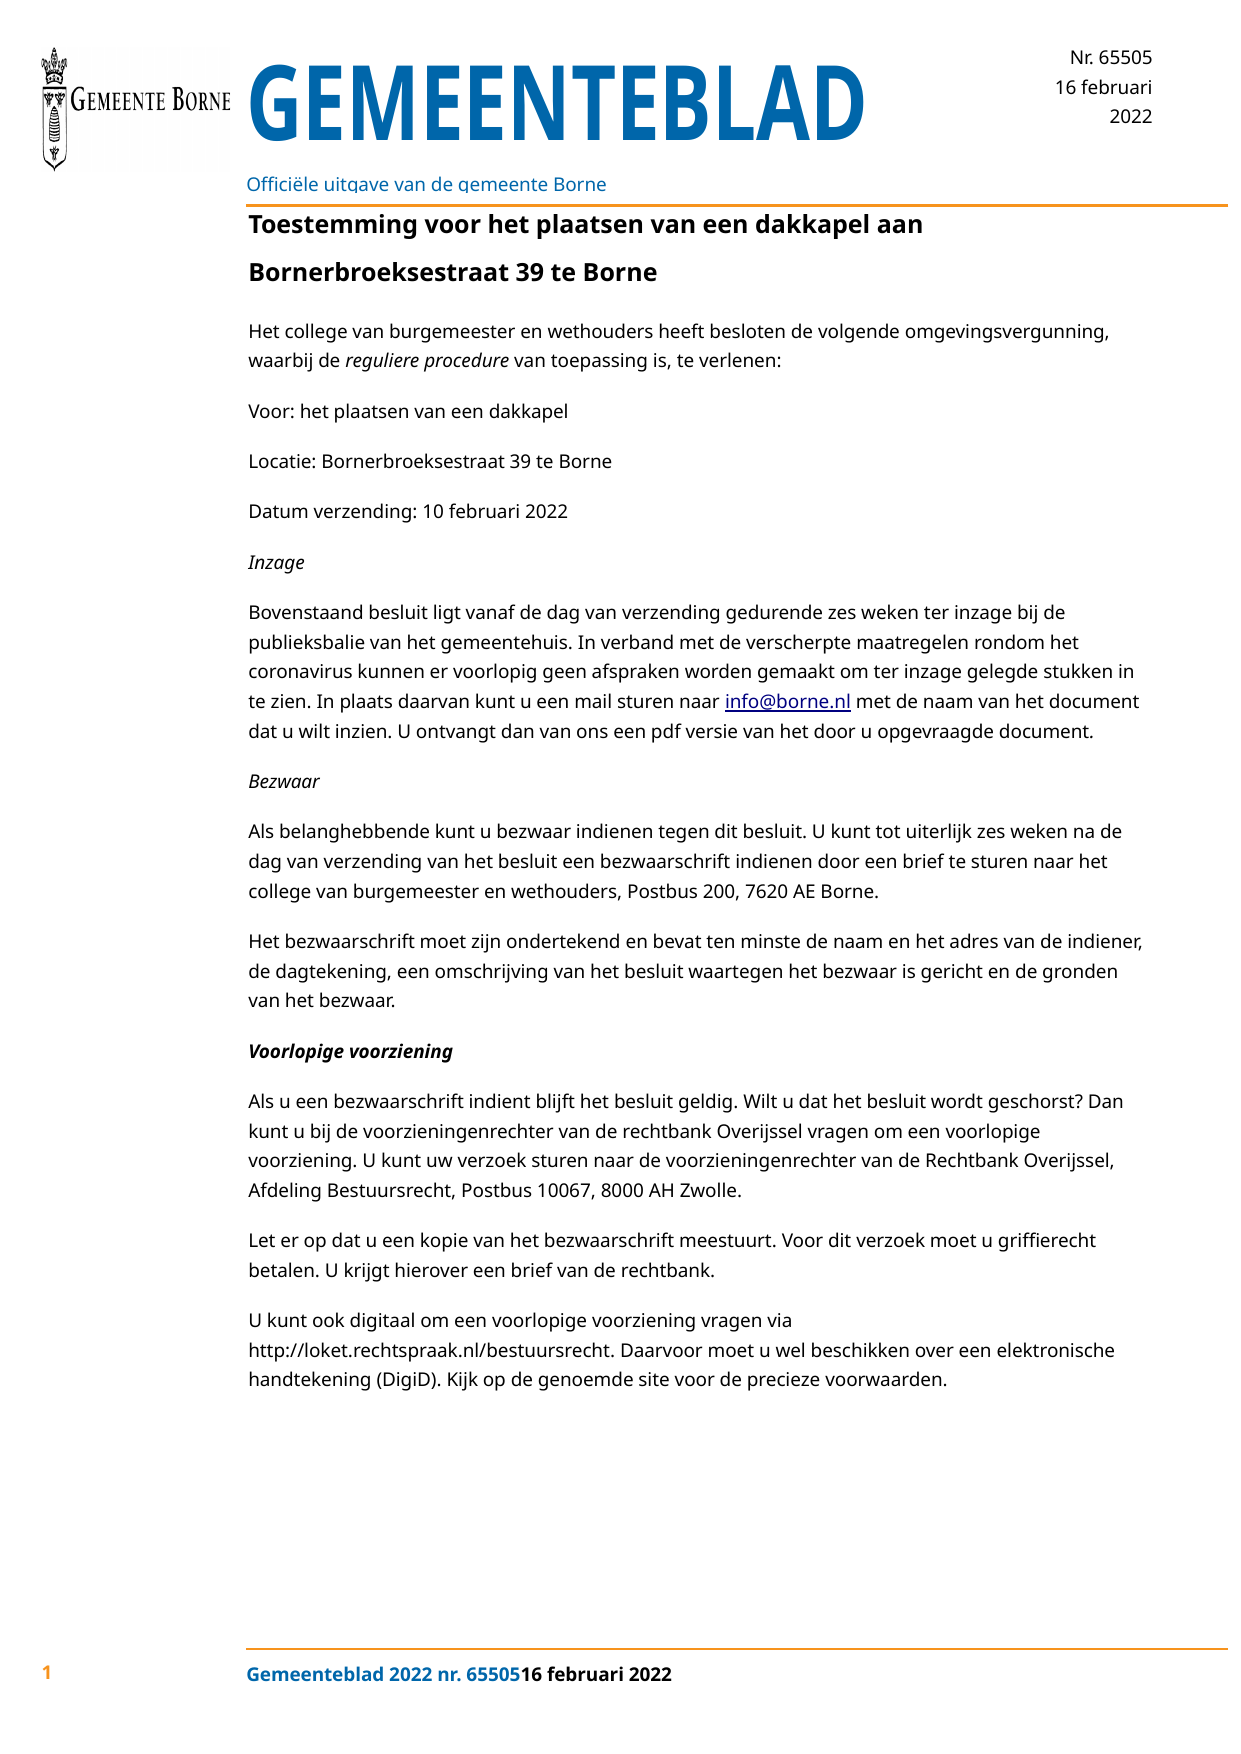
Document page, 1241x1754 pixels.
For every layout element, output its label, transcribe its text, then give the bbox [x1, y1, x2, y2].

picture [41, 47, 231, 172]
text Het college van burgemeester en wethouders heeft besloten de volgende omgevingsvergunning, waarbij de reguliere procedure van toepassing is, te verlenen: [248, 318, 1152, 373]
text Voor: het plaatsen van een dakkapel [248, 398, 1152, 424]
text Let er op dat u een kopie van het bezwaarschrift meestuurt. Voor dit verzoek moet u griffierecht betalen. U krijgt hierover een brief van de rechtbank. [248, 1227, 1152, 1283]
text Als belanghebbende kunt u bezwaar indienen tegen dit besluit. U kunt tot uiterlijk zes weken na de dag van verzending van het besluit een bezwaarschrift indienen door een brief te sturen naar het college van burgemeester en wethouders, Postbus 200, 7620 AE Borne. [248, 819, 1152, 904]
text Datum verzending: 10 februari 2022 [248, 499, 1152, 524]
text Bezwaar [248, 768, 1152, 794]
text Inzage [248, 549, 1152, 575]
text U kunt ook digitaal om een voorlopige voorziening vragen via http://loket.rechtspraak.nl/bestuursrecht. Daarvoor moet u wel beschikken over een elektronische handtekening (DigiD). Kijk op de genoemde site voor de precieze voorwaarden. [248, 1307, 1152, 1392]
text Als u een bezwaarschrift indient blijft het besluit geldig. Wilt u dat het besluit wordt geschorst? Dan kunt u bij de voorzieningenrechter van de rechtbank Overijssel vragen om een voorlopige voorziening. U kunt uw verzoek sturen naar de voorzieningenrechter van de Rechtbank Overijssel, Afdeling Bestuursrecht, Postbus 10067, 8000 AH Zwolle. [248, 1088, 1152, 1203]
text Bovenstaand besluit ligt vanaf de dag van verzending gedurende zes weken ter inzage bij de publieksbalie van het gemeentehuis. In verband met de verscherpte maatregelen rondom het coronavirus kunnen er voorlopig geen afspraken worden gemaakt om ter inzage gelegde stukken in te zien. In plaats daarvan kunt u een mail sturen naar info@borne.nl met de naam van het document dat u wilt inzien. U ontvangt dan van ons een pdf versie van het door u opgevraagde document. [248, 599, 1152, 744]
text Het bezwaarschrift moet zijn ondertekend en bevat ten minste de naam en het adres van de indiener, de dagtekening, een omschrijving van het besluit waartegen het bezwaar is gericht en de gronden van het bezwaar. [248, 928, 1152, 1013]
text Toestemming voor het plaatsen van een dakkapel aan Bornerbroeksestraat 39 te Borne [248, 207, 1152, 288]
text Locatie: Bornerbroeksestraat 39 te Borne [248, 448, 1152, 474]
text Voorlopige voorziening [248, 1038, 1152, 1064]
